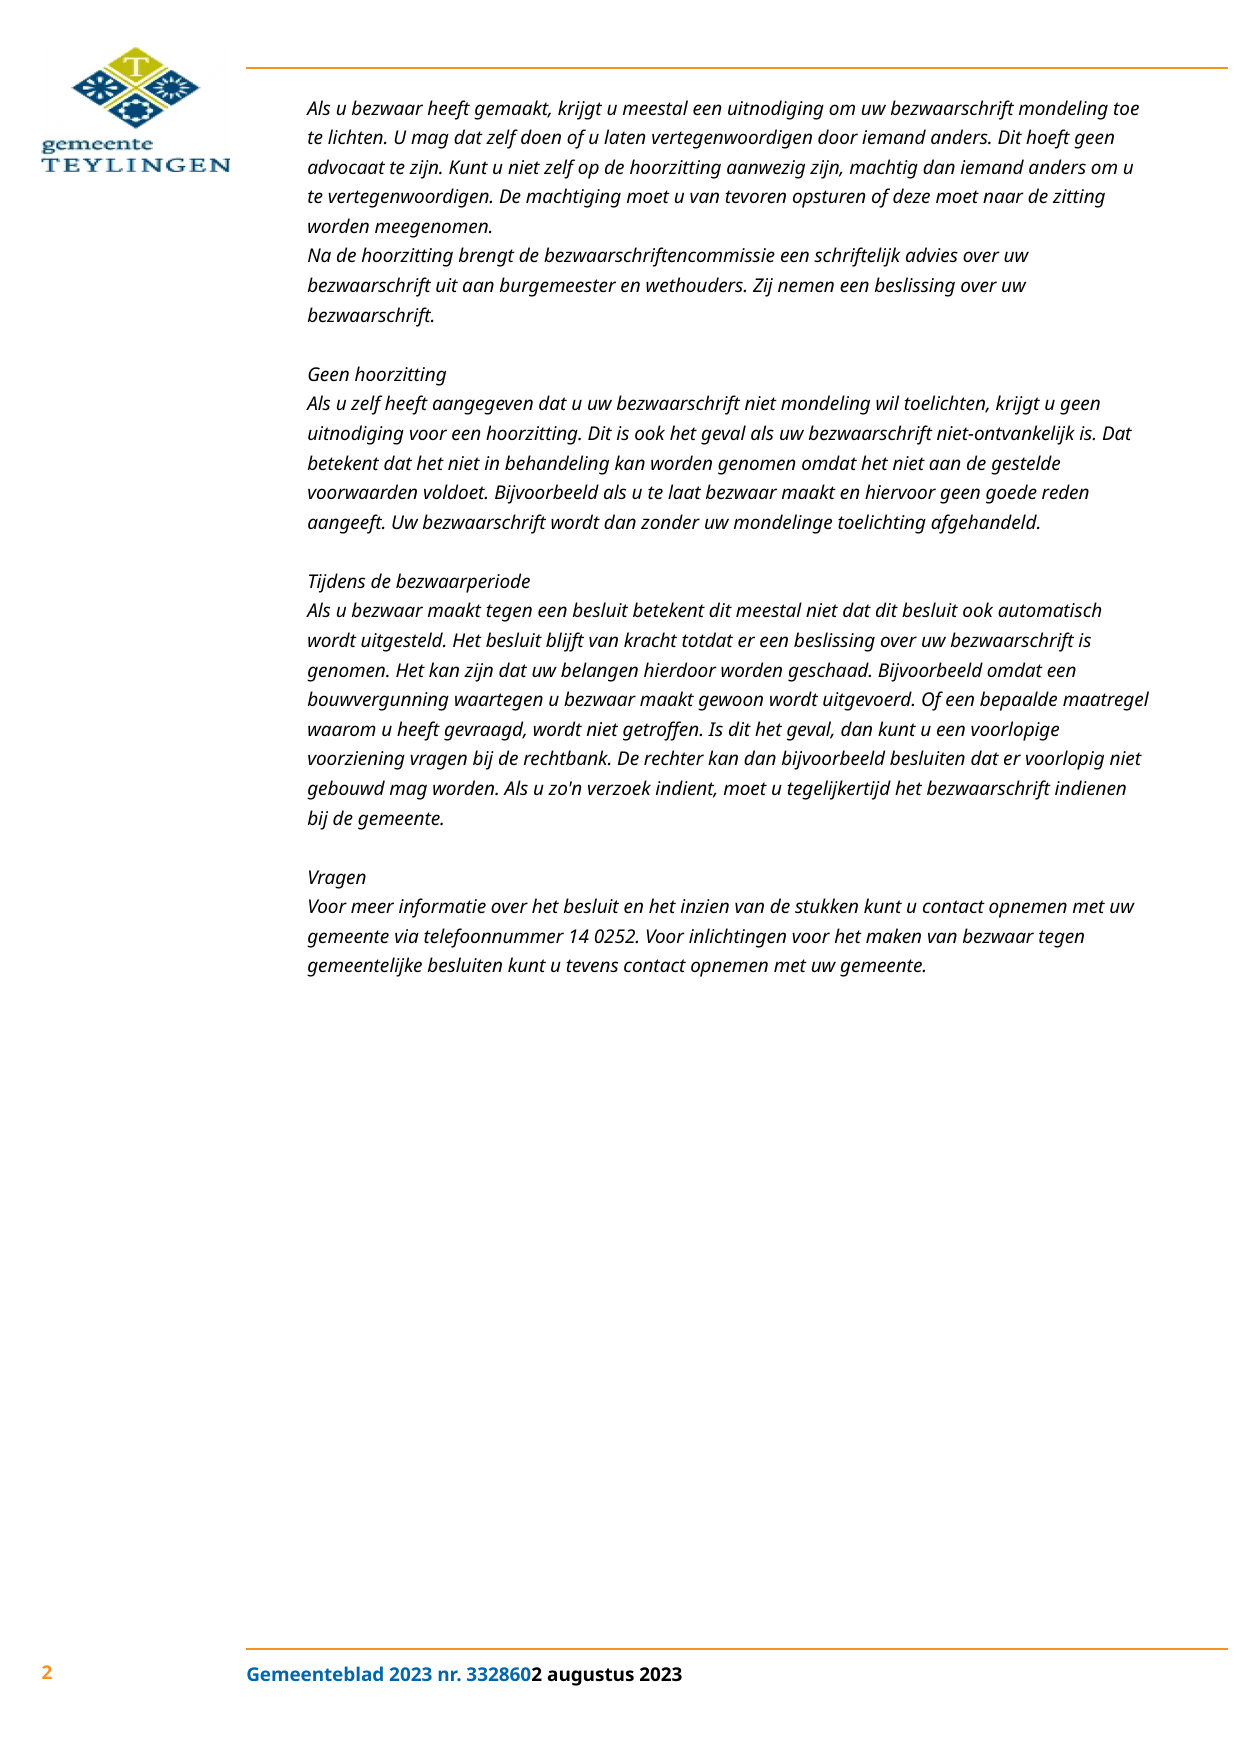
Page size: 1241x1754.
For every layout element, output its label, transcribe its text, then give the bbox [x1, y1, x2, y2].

list Geen hoorzitting [248, 361, 1152, 387]
list Na de hoorzitting brengt de bezwaarschriftencommissie een schriftelijk advies over uw bezwaarschrift uit aan burgemeester en wethouders. Zij nemen een beslissing over uw bezwaarschrift. [248, 243, 1152, 328]
list Voor meer informatie over het besluit en het inzien van de stukken kunt u contact opnemen met uw gemeente via telefoonnummer 14 0252. Voor inlichtingen voor het maken van bezwaar tegen gemeentelijke besluiten kunt u tevens contact opnemen met uw gemeente. [248, 893, 1152, 978]
list Als u zelf heeft aangegeven dat u uw bezwaarschrift niet mondeling wil toelichten, krijgt u geen uitnodiging voor een hoorzitting. Dit is ook het geval als uw bezwaarschrift niet-ontvankelijk is. Dat betekent dat het niet in behandeling kan worden genomen omdat het niet aan de gestelde voorwaarden voldoet. Bijvoorbeeld als u te laat bezwaar maakt en hiervoor geen goede reden aangeeft. Uw bezwaarschrift wordt dan zonder uw mondelinge toelichting afgehandeld. [248, 391, 1152, 535]
list Als u bezwaar maakt tegen een besluit betekent dit meestal niet dat dit besluit ook automatisch wordt uitgesteld. Het besluit blijft van kracht totdat er een beslissing over uw bezwaarschrift is genomen. Het kan zijn dat uw belangen hierdoor worden geschaad. Bijvoorbeeld omdat een bouwvergunning waartegen u bezwaar maakt gewoon wordt uitgevoerd. Of een bepaalde maatregel waarom u heeft gevraagd, wordt niet getroffen. Is dit het geval, dan kunt u een voorlopige voorziening vragen bij de rechtbank. De rechter kan dan bijvoorbeeld besluiten dat er voorlopig niet gebouwd mag worden. Als u zo'n verzoek indient, moet u tegelijkertijd het bezwaarschrift indienen bij de gemeente. [248, 598, 1152, 831]
list Vragen [248, 864, 1152, 890]
list Als u bezwaar heeft gemaakt, krijgt u meestal een uitnodiging om uw bezwaarschrift mondeling toe te lichten. U mag dat zelf doen of u laten vertegenwoordigen door iemand anders. Dit hoeft geen advocaat te zijn. Kunt u niet zelf op de hoorzitting aanwezig zijn, machtig dan iemand anders om u te vertegenwoordigen. De machtiging moet u van tevoren opsturen of deze moet naar de zitting worden meegenomen. [248, 95, 1152, 239]
list Tijdens de bezwaarperiode [248, 568, 1152, 594]
picture [41, 47, 231, 172]
